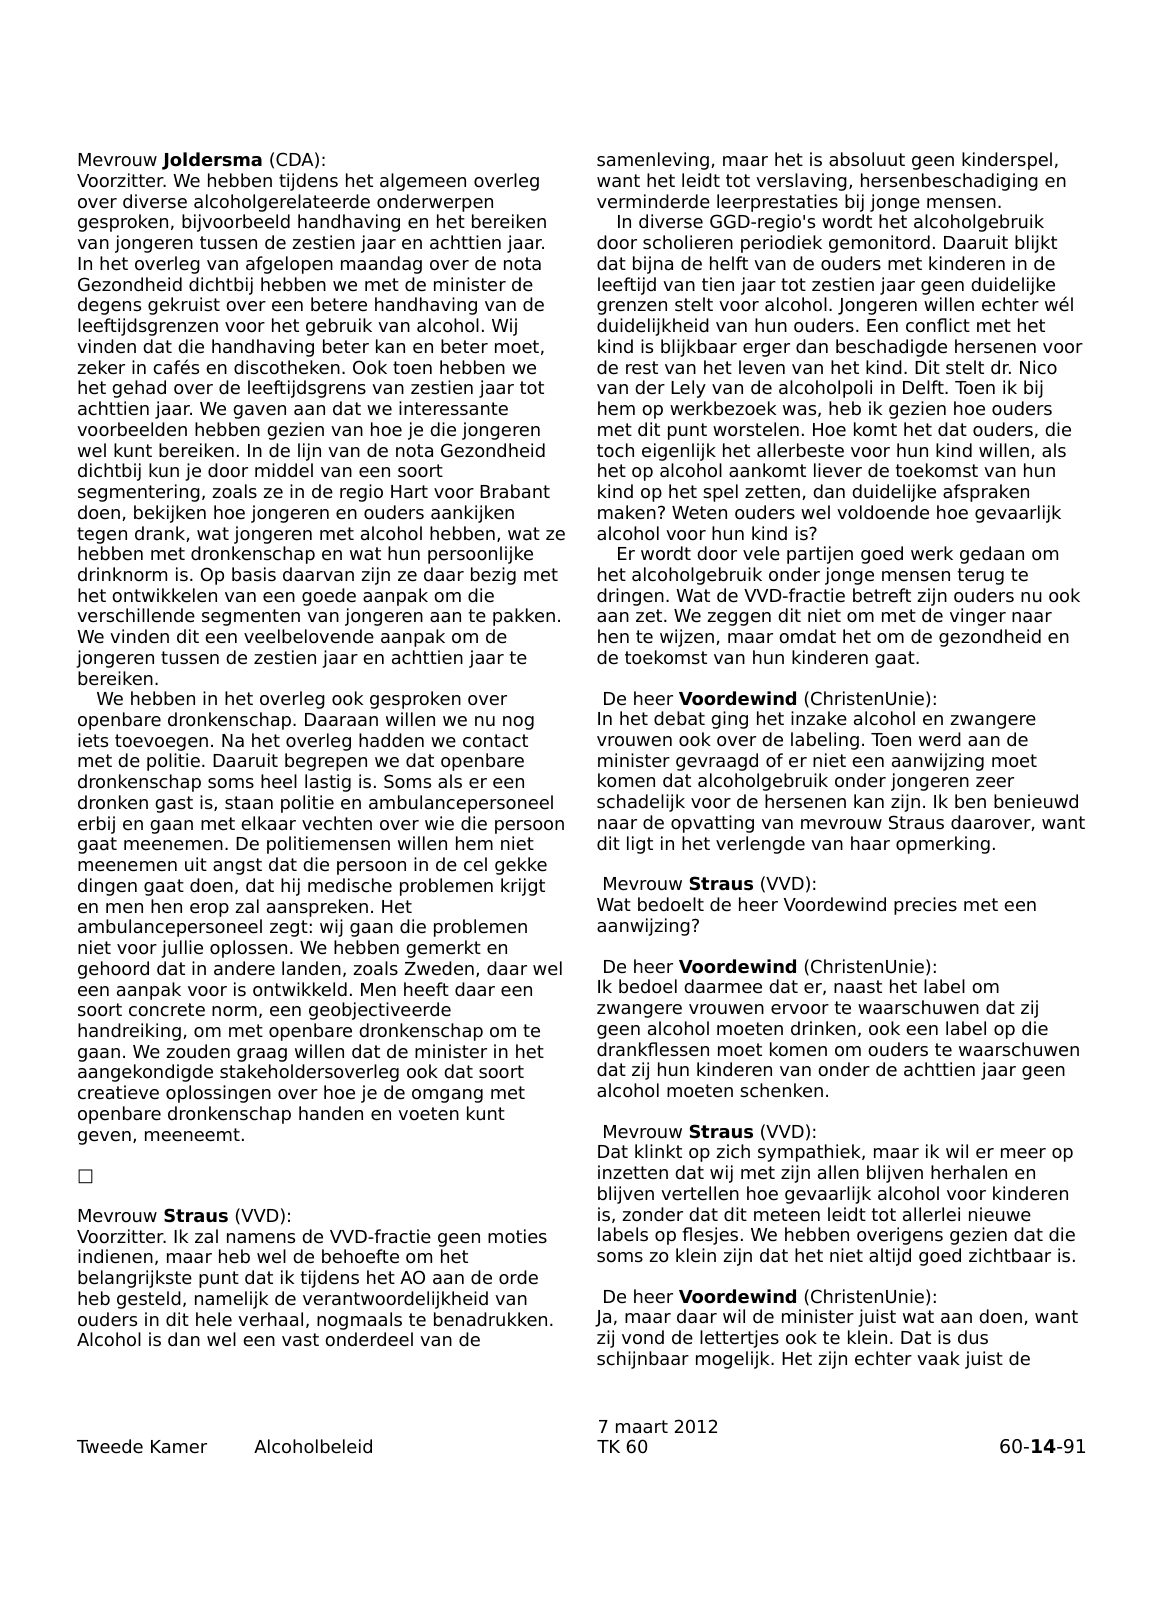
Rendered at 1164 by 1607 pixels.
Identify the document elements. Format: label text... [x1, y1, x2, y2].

text In het debat ging het inzake alcohol en zwangere vrouwen ook over de labeling. Toen werd aan de minister gevraagd of er niet een aanwijzing moet komen dat alcoholgebruik onder jongeren zeer schadelijk voor de hersenen kan zijn. Ik ben benieuwd naar de opvatting van mevrouw Straus daarover, want dit ligt in het verlengde van haar opmerking. [596, 709, 1087, 854]
text Voorzitter. Ik zal namens de VVD-fractie geen moties indienen, maar heb wel de behoefte om het belangrijkste punt dat ik tijdens het AO aan de orde heb gesteld, namelijk de verantwoordelijkheid van ouders in dit hele verhaal, nogmaals te benadrukken. Alcohol is dan wel een vast onderdeel van de [77, 1227, 567, 1351]
text Ja, maar daar wil de minister juist wat aan doen, want zij vond de lettertjes ook te klein. Dat is dus schijnbaar mogelijk. Het zijn echter vaak juist de [596, 1307, 1087, 1369]
text De heer Voordewind (ChristenUnie): [596, 1287, 1087, 1307]
text □ [77, 1165, 567, 1186]
text Wat bedoelt de heer Voordewind precies met een aanwijzing? [596, 895, 1087, 936]
text Dat klinkt op zich sympathiek, maar ik wil er meer op inzetten dat wij met zijn allen blijven herhalen en blijven vertellen hoe gevaarlijk alcohol voor kinderen is, zonder dat dit meteen leidt tot allerlei nieuwe labels op flesjes. We hebben overigens gezien dat die soms zo klein zijn dat het niet altijd goed zichtbaar is. [596, 1142, 1087, 1267]
text Voorzitter. We hebben tijdens het algemeen overleg over diverse alcoholgerelateerde onderwerpen gesproken, bijvoorbeeld handhaving en het bereiken van jongeren tussen de zestien jaar en achttien jaar. In het overleg van afgelopen maandag over de nota Gezondheid dichtbij hebben we met de minister de degens gekruist over een betere handhaving van de leeftijdsgrenzen voor het gebruik van alcohol. Wij vinden dat die handhaving beter kan en beter moet, zeker in cafés en discotheken. Ook toen hebben we het gehad over de leeftijdsgrens van zestien jaar tot achttien jaar. We gaven aan dat we interessante voorbeelden hebben gezien van hoe je die jongeren wel kunt bereiken. In de lijn van de nota Gezondheid dichtbij kun je door middel van een soort segmentering, zoals ze in de regio Hart voor Brabant doen, bekijken hoe jongeren en ouders aankijken tegen drank, wat jongeren met alcohol hebben, wat ze hebben met dronkenschap en wat hun persoonlijke drinknorm is. Op basis daarvan zijn ze daar bezig met het ontwikkelen van een goede aanpak om die verschillende segmenten van jongeren aan te pakken. We vinden dit een veelbelovende aanpak om de jongeren tussen de zestien jaar en achttien jaar te bereiken. [77, 171, 567, 689]
text Er wordt door vele partijen goed werk gedaan om het alcoholgebruik onder jonge mensen terug te dringen. Wat de VVD-fractie betreft zijn ouders nu ook aan zet. We zeggen dit niet om met de vinger naar hen te wijzen, maar omdat het om de gezondheid en de toekomst van hun kinderen gaat. [596, 544, 1087, 668]
text We hebben in het overleg ook gesproken over openbare dronkenschap. Daaraan willen we nu nog iets toevoegen. Na het overleg hadden we contact met de politie. Daaruit begrepen we dat openbare dronkenschap soms heel lastig is. Soms als er een dronken gast is, staan politie en ambulancepersoneel erbij en gaan met elkaar vechten over wie die persoon gaat meenemen. De politiemensen willen hem niet meenemen uit angst dat die persoon in de cel gekke dingen gaat doen, dat hij medische problemen krijgt en men hen erop zal aanspreken. Het ambulancepersoneel zegt: wij gaan die problemen niet voor jullie oplossen. We hebben gemerkt en gehoord dat in andere landen, zoals Zweden, daar wel een aanpak voor is ontwikkeld. Men heeft daar een soort concrete norm, een geobjectiveerde handreiking, om met openbare dronkenschap om te gaan. We zouden graag willen dat de minister in het aangekondigde stakeholdersoverleg ook dat soort creatieve oplossingen over hoe je de omgang met openbare dronkenschap handen en voeten kunt geven, meeneemt. [77, 689, 567, 1145]
text Ik bedoel daarmee dat er, naast het label om zwangere vrouwen ervoor te waarschuwen dat zij geen alcohol moeten drinken, ook een label op die drankflessen moet komen om ouders te waarschuwen dat zij hun kinderen van onder de achttien jaar geen alcohol moeten schenken. [596, 977, 1087, 1102]
text Mevrouw Straus (VVD): [596, 1122, 1087, 1142]
text Mevrouw Joldersma (CDA): [77, 150, 567, 171]
text In diverse GGD-regio's wordt het alcoholgebruik door scholieren periodiek gemonitord. Daaruit blijkt dat bijna de helft van de ouders met kinderen in de leeftijd van tien jaar tot zestien jaar geen duidelijke grenzen stelt voor alcohol. Jongeren willen echter wél duidelijkheid van hun ouders. Een conflict met het kind is blijkbaar erger dan beschadigde hersenen voor de rest van het leven van het kind. Dit stelt dr. Nico van der Lely van de alcoholpoli in Delft. Toen ik bij hem op werkbezoek was, heb ik gezien hoe ouders met dit punt worstelen. Hoe komt het dat ouders, die toch eigenlijk het allerbeste voor hun kind willen, als het op alcohol aankomt liever de toekomst van hun kind op het spel zetten, dan duidelijke afspraken maken? Weten ouders wel voldoende hoe gevaarlijk alcohol voor hun kind is? [596, 212, 1087, 544]
text De heer Voordewind (ChristenUnie): [596, 688, 1087, 709]
text samenleving, maar het is absoluut geen kinderspel, want het leidt tot verslaving, hersenbeschadiging en verminderde leerprestaties bij jonge mensen. [596, 150, 1087, 212]
text De heer Voordewind (ChristenUnie): [596, 956, 1087, 977]
text Mevrouw Straus (VVD): [77, 1206, 567, 1227]
text Mevrouw Straus (VVD): [596, 874, 1087, 895]
